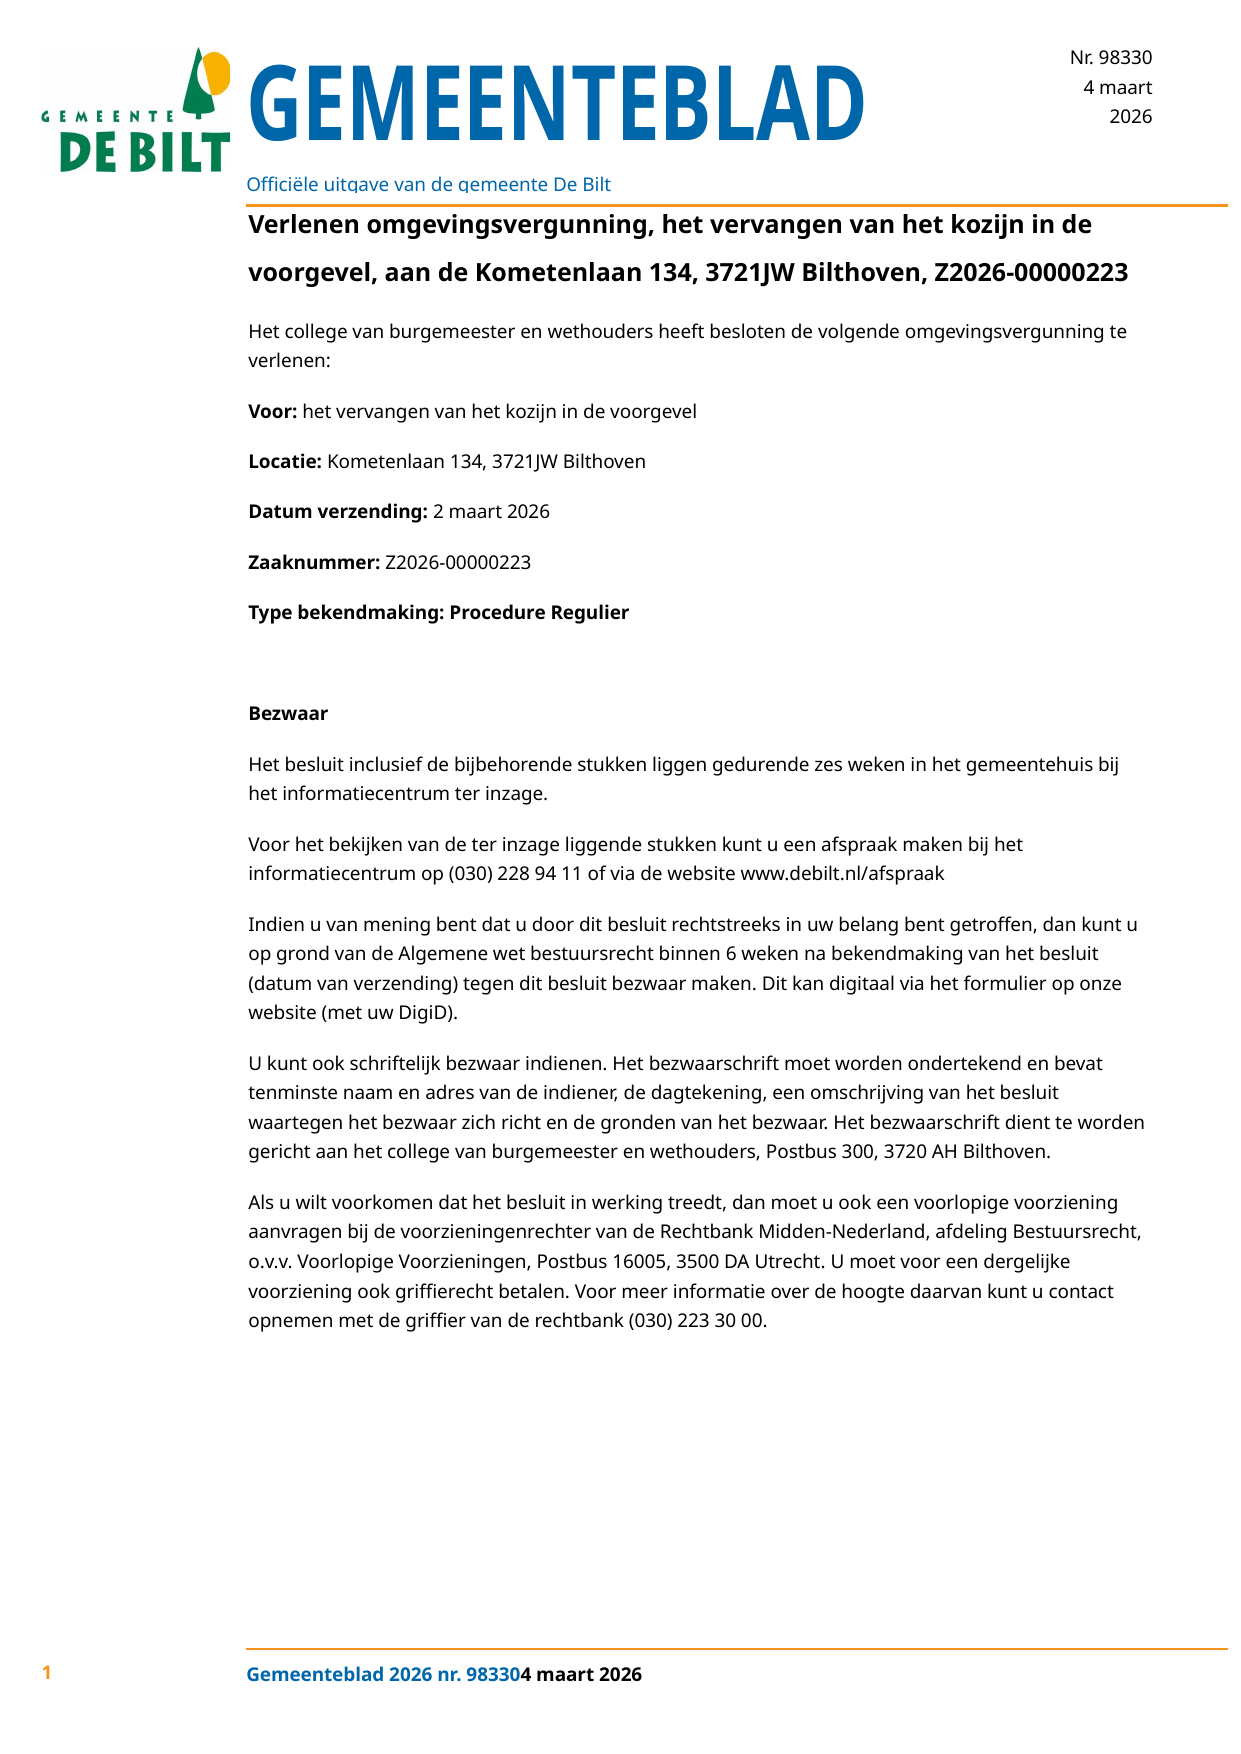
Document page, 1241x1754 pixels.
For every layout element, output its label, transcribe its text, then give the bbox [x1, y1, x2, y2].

picture [41, 47, 231, 172]
text Als u wilt voorkomen dat het besluit in werking treedt, dan moet u ook een voorlopige voorziening aanvragen bij de voorzieningenrechter van de Rechtbank Midden-Nederland, afdeling Bestuursrecht, o.v.v. Voorlopige Voorzieningen, Postbus 16005, 3500 DA Utrecht. U moet voor een dergelijke voorziening ook griffierecht betalen. Voor meer informatie over de hoogte daarvan kunt u contact opnemen met de griffier van de rechtbank (030) 223 30 00. [248, 1189, 1152, 1333]
text Locatie: Kometenlaan 134, 3721JW Bilthoven [248, 448, 1152, 474]
text Indien u van mening bent dat u door dit besluit rechtstreeks in uw belang bent getroffen, dan kunt u op grond van de Algemene wet bestuursrecht binnen 6 weken na bekendmaking van het besluit (datum van verzending) tegen dit besluit bezwaar maken. Dit kan digitaal via het formulier op onze website (met uw DigiD). [248, 911, 1152, 1025]
text Datum verzending: 2 maart 2026 [248, 499, 1152, 524]
text Type bekendmaking: Procedure Regulier [248, 599, 1152, 625]
text Verlenen omgevingsvergunning, het vervangen van het kozijn in de voorgevel, aan de Kometenlaan 134, 3721JW Bilthoven, Z2026-00000223 [248, 207, 1152, 288]
text Zaaknummer: Z2026-00000223 [248, 549, 1152, 575]
text Voor het bekijken van de ter inzage liggende stukken kunt u een afspraak maken bij het informatiecentrum op (030) 228 94 11 of via de website www.debilt.nl/afspraak [248, 831, 1152, 886]
text Het besluit inclusief de bijbehorende stukken liggen gedurende zes weken in het gemeentehuis bij het informatiecentrum ter inzage. [248, 751, 1152, 806]
text Voor: het vervangen van het kozijn in de voorgevel [248, 398, 1152, 424]
text Bezwaar [248, 700, 1152, 726]
text U kunt ook schriftelijk bezwaar indienen. Het bezwaarschrift moet worden ondertekend en bevat tenminste naam en adres van de indiener, de dagtekening, een omschrijving van het besluit waartegen het bezwaar zich richt en de gronden van het bezwaar. Het bezwaarschrift dient te worden gericht aan het college van burgemeester en wethouders, Postbus 300, 3720 AH Bilthoven. [248, 1050, 1152, 1164]
text Het college van burgemeester en wethouders heeft besloten de volgende omgevingsvergunning te verlenen: [248, 318, 1152, 373]
